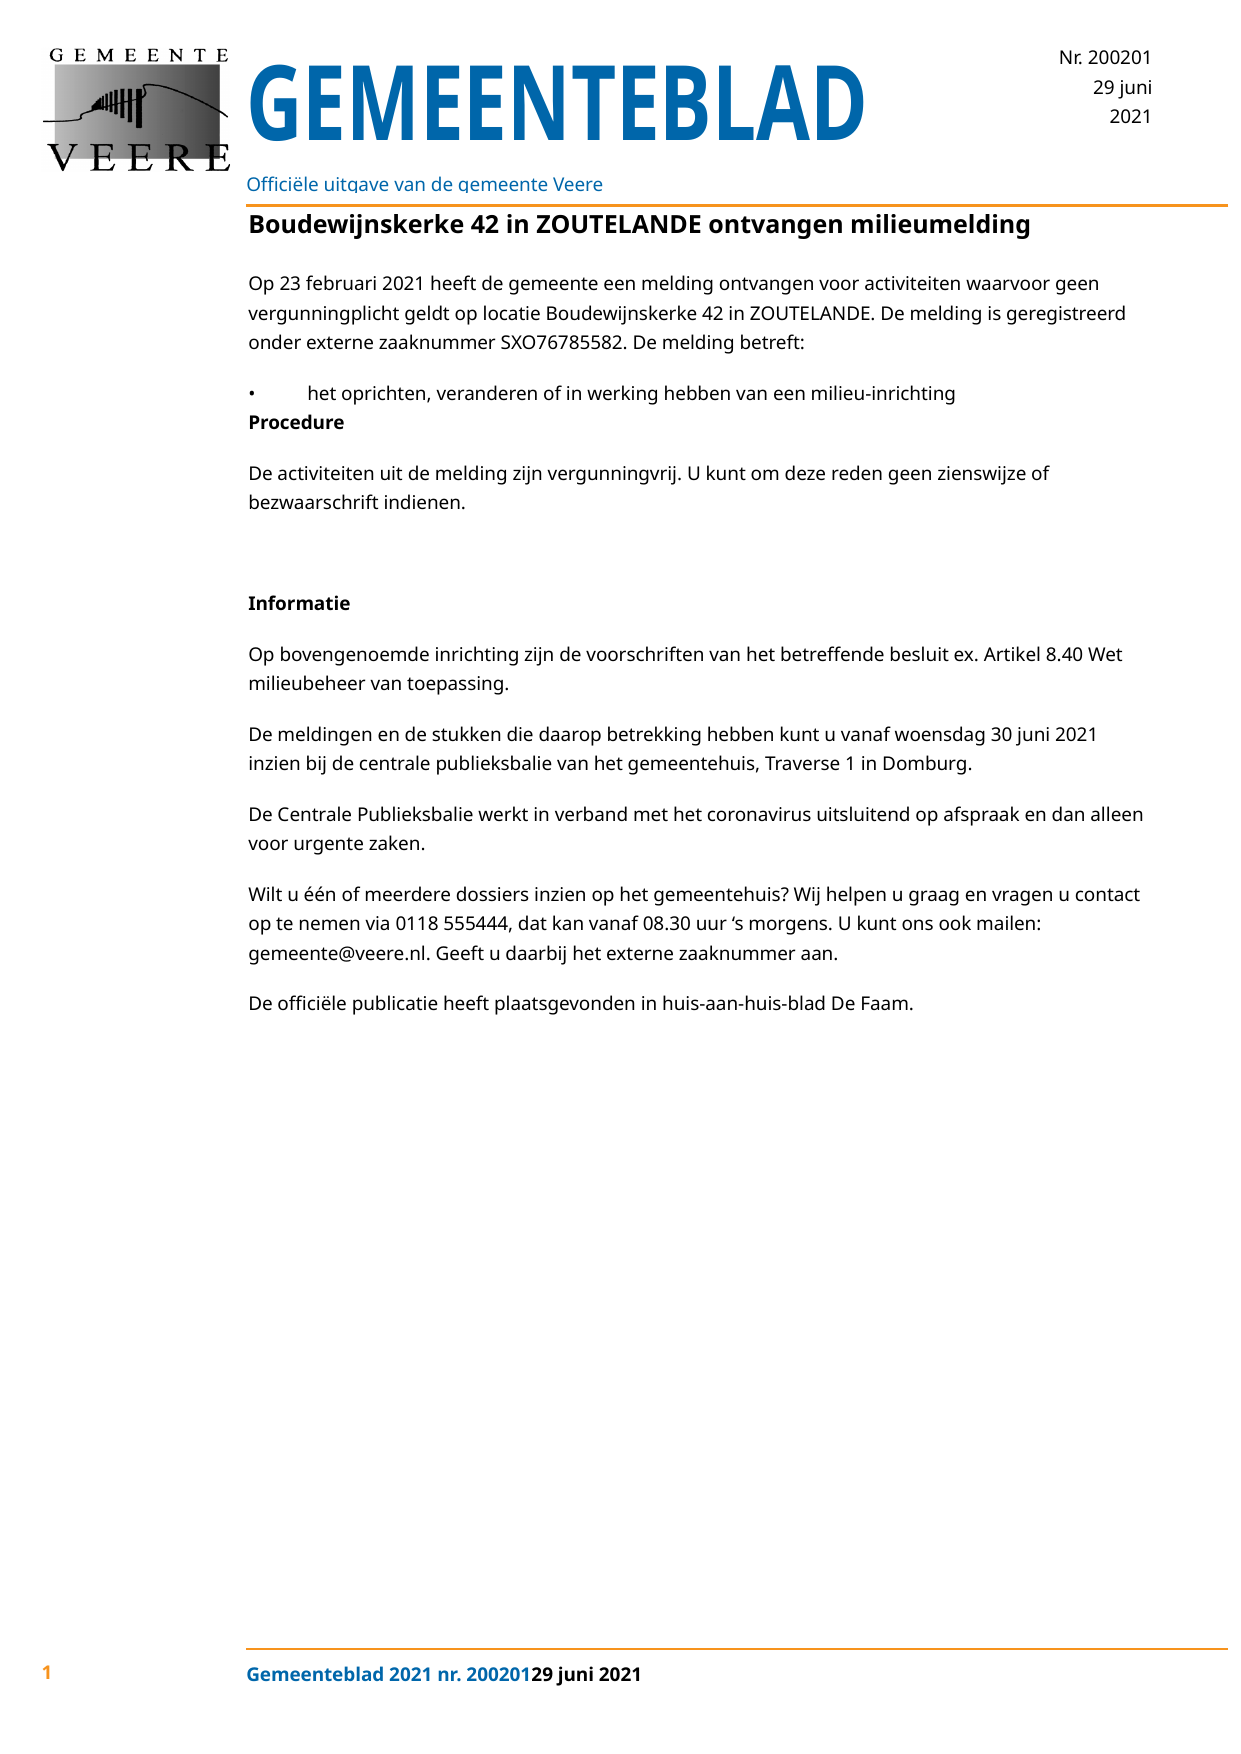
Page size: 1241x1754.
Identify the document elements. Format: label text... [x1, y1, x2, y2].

text Informatie [248, 590, 1152, 616]
text Procedure [248, 409, 1152, 435]
text Boudewijnskerke 42 in ZOUTELANDE ontvangen milieumelding [248, 207, 1152, 241]
text De Centrale Publieksbalie werkt in verband met het coronavirus uitsluitend op afspraak en dan alleen voor urgente zaken. [248, 801, 1152, 856]
text Op bovengenoemde inrichting zijn de voorschriften van het betreffende besluit ex. Artikel 8.40 Wet milieubeheer van toepassing. [248, 641, 1152, 696]
text Op 23 februari 2021 heeft de gemeente een melding ontvangen voor activiteiten waarvoor geen vergunningplicht geldt op locatie Boudewijnskerke 42 in ZOUTELANDE. De melding is geregistreerd onder externe zaaknummer SXO76785582. De melding betreft: [248, 270, 1152, 355]
text Wilt u één of meerdere dossiers inzien op het gemeentehuis? Wij helpen u graag en vragen u contact op te nemen via 0118 555444, dat kan vanaf 08.30 uur ‘s morgens. U kunt ons ook mailen: gemeente@veere.nl. Geeft u daarbij het externe zaaknummer aan. [248, 881, 1152, 966]
text De meldingen en de stukken die daarop betrekking hebben kunt u vanaf woensdag 30 juni 2021 inzien bij de centrale publieksbalie van het gemeentehuis, Traverse 1 in Domburg. [248, 721, 1152, 776]
text De officiële publicatie heeft plaatsgevonden in huis-aan-huis-blad De Faam. [248, 990, 1152, 1016]
list het oprichten, veranderen of in werking hebben van een milieu-inrichting [248, 380, 1152, 406]
text De activiteiten uit de melding zijn vergunningvrij. U kunt om deze reden geen zienswijze of bezwaarschrift indienen. [248, 460, 1152, 515]
picture [41, 47, 231, 172]
